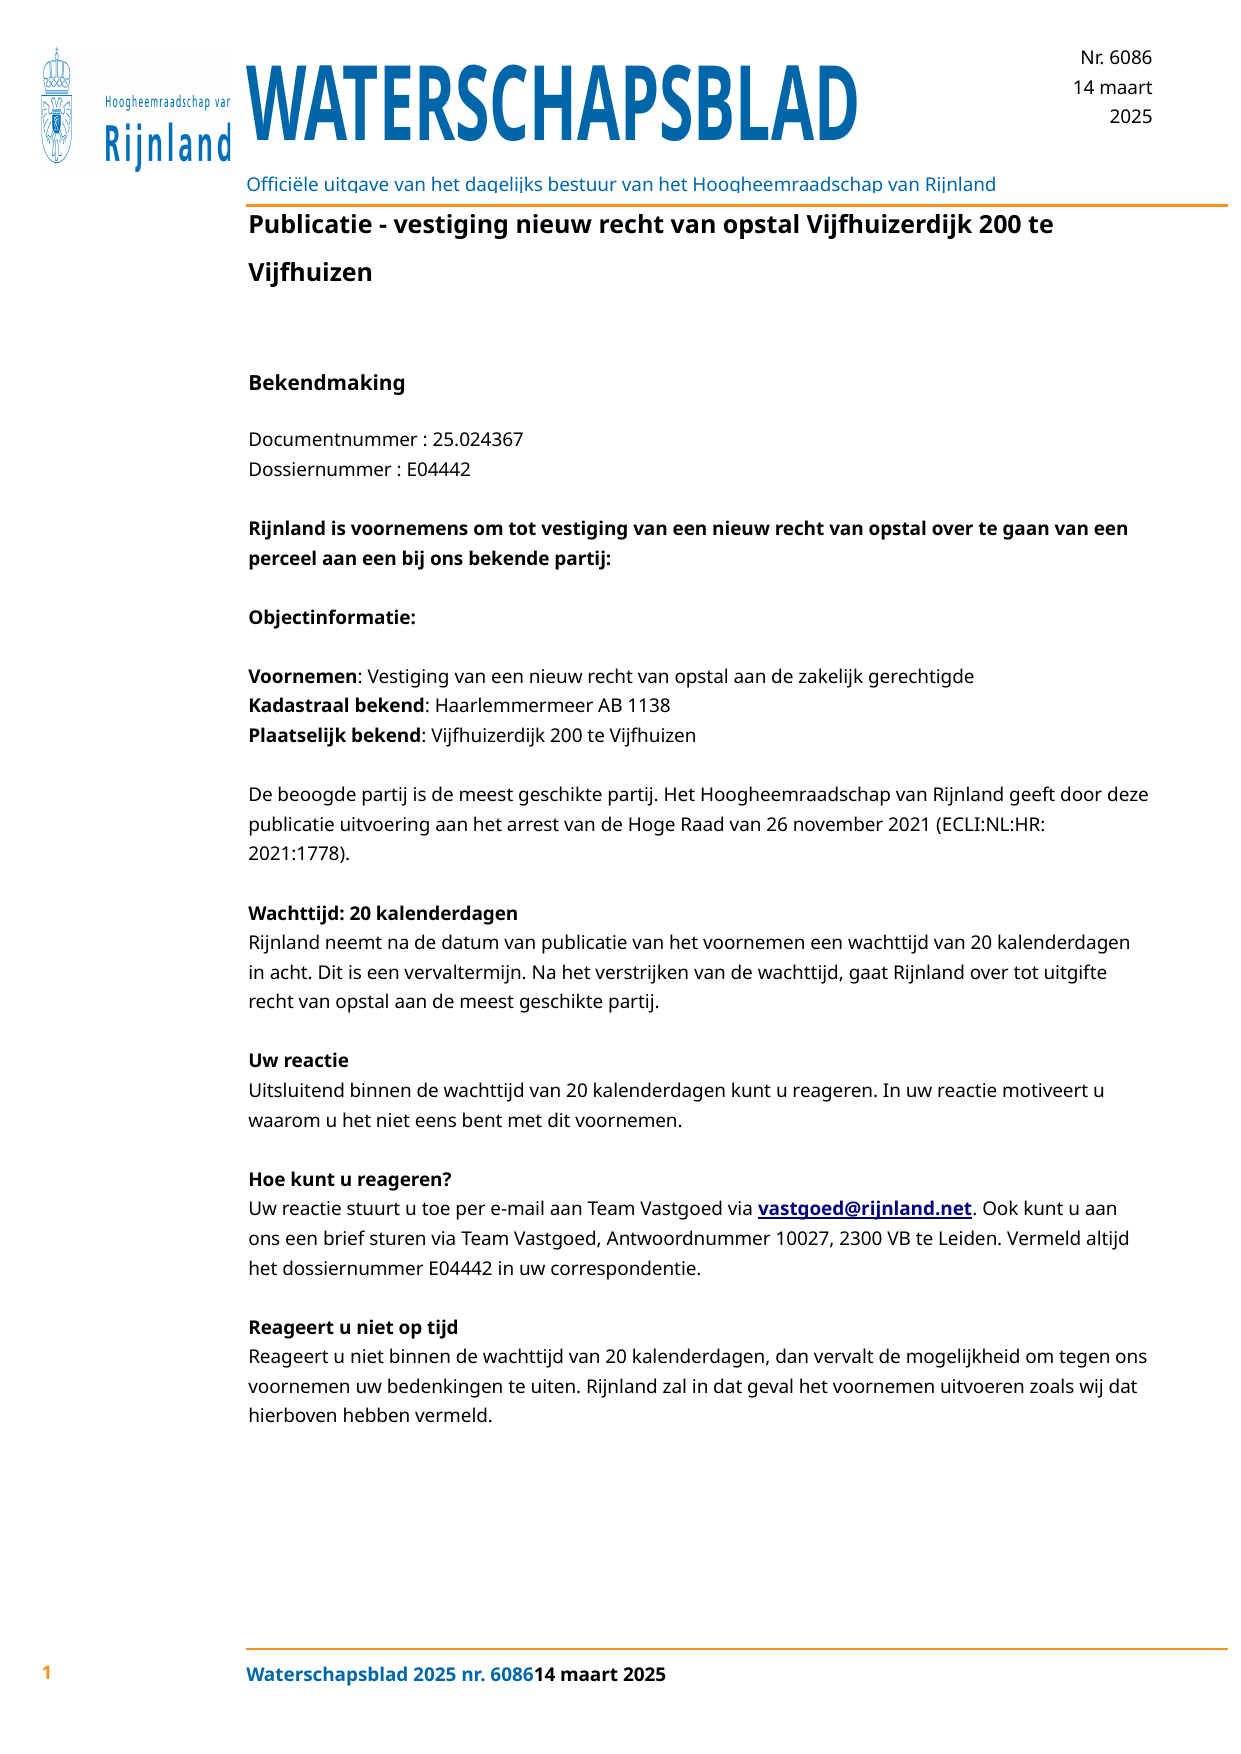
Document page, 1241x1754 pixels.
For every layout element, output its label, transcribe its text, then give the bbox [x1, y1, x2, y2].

text De beoogde partij is de meest geschikte partij. Het Hoogheemraadschap van Rijnland geeft door deze publicatie uitvoering aan het arrest van de Hoge Raad van 26 november 2021 (ECLI:NL:HR: 2021:1778). [248, 781, 1152, 866]
text Rijnland neemt na de datum van publicatie van het voornemen een wachttijd van 20 kalenderdagen in acht. Dit is een vervaltermijn. Na het verstrijken van de wachttijd, gaat Rijnland over tot uitgifte recht van opstal aan de meest geschikte partij. [248, 929, 1152, 1014]
text Plaatselijk bekend: Vijfhuizerdijk 200 te Vijfhuizen [248, 722, 1152, 748]
text Voornemen: Vestiging van een nieuw recht van opstal aan de zakelijk gerechtigde [248, 663, 1152, 689]
text Hoe kunt u reageren? [248, 1166, 1152, 1192]
text Dossiernummer : E04442 [248, 456, 1152, 482]
text Uitsluitend binnen de wachttijd van 20 kalenderdagen kunt u reageren. In uw reactie motiveert u waarom u het niet eens bent met dit voornemen. [248, 1077, 1152, 1132]
text Reageert u niet op tijd [248, 1314, 1152, 1339]
text Uw reactie [248, 1048, 1152, 1073]
text Publicatie - vestiging nieuw recht van opstal Vijfhuizerdijk 200 te Vijfhuizen [248, 207, 1152, 288]
text Kadastraal bekend: Haarlemmermeer AB 1138 [248, 693, 1152, 718]
text Rijnland is voornemens om tot vestiging van een nieuw recht van opstal over te gaan van een perceel aan een bij ons bekende partij: [248, 515, 1152, 570]
picture [41, 47, 231, 172]
text Wachttijd: 20 kalenderdagen [248, 900, 1152, 925]
text Uw reactie stuurt u toe per e-mail aan Team Vastgoed via vastgoed@rijnland.net. Ook kunt u aan ons een brief sturen via Team Vastgoed, Antwoordnummer 10027, 2300 VB te Leiden. Vermeld altijd het dossiernummer E04442 in uw correspondentie. [248, 1196, 1152, 1280]
text Bekendmaking [248, 368, 1152, 397]
text Documentnummer : 25.024367 [248, 426, 1152, 452]
text Reageert u niet binnen de wachttijd van 20 kalenderdagen, dan vervalt de mogelijkheid om tegen ons voornemen uw bedenkingen te uiten. Rijnland zal in dat geval het voornemen uitvoeren zoals wij dat hierboven hebben vermeld. [248, 1343, 1152, 1428]
text Objectinformatie: [248, 604, 1152, 629]
